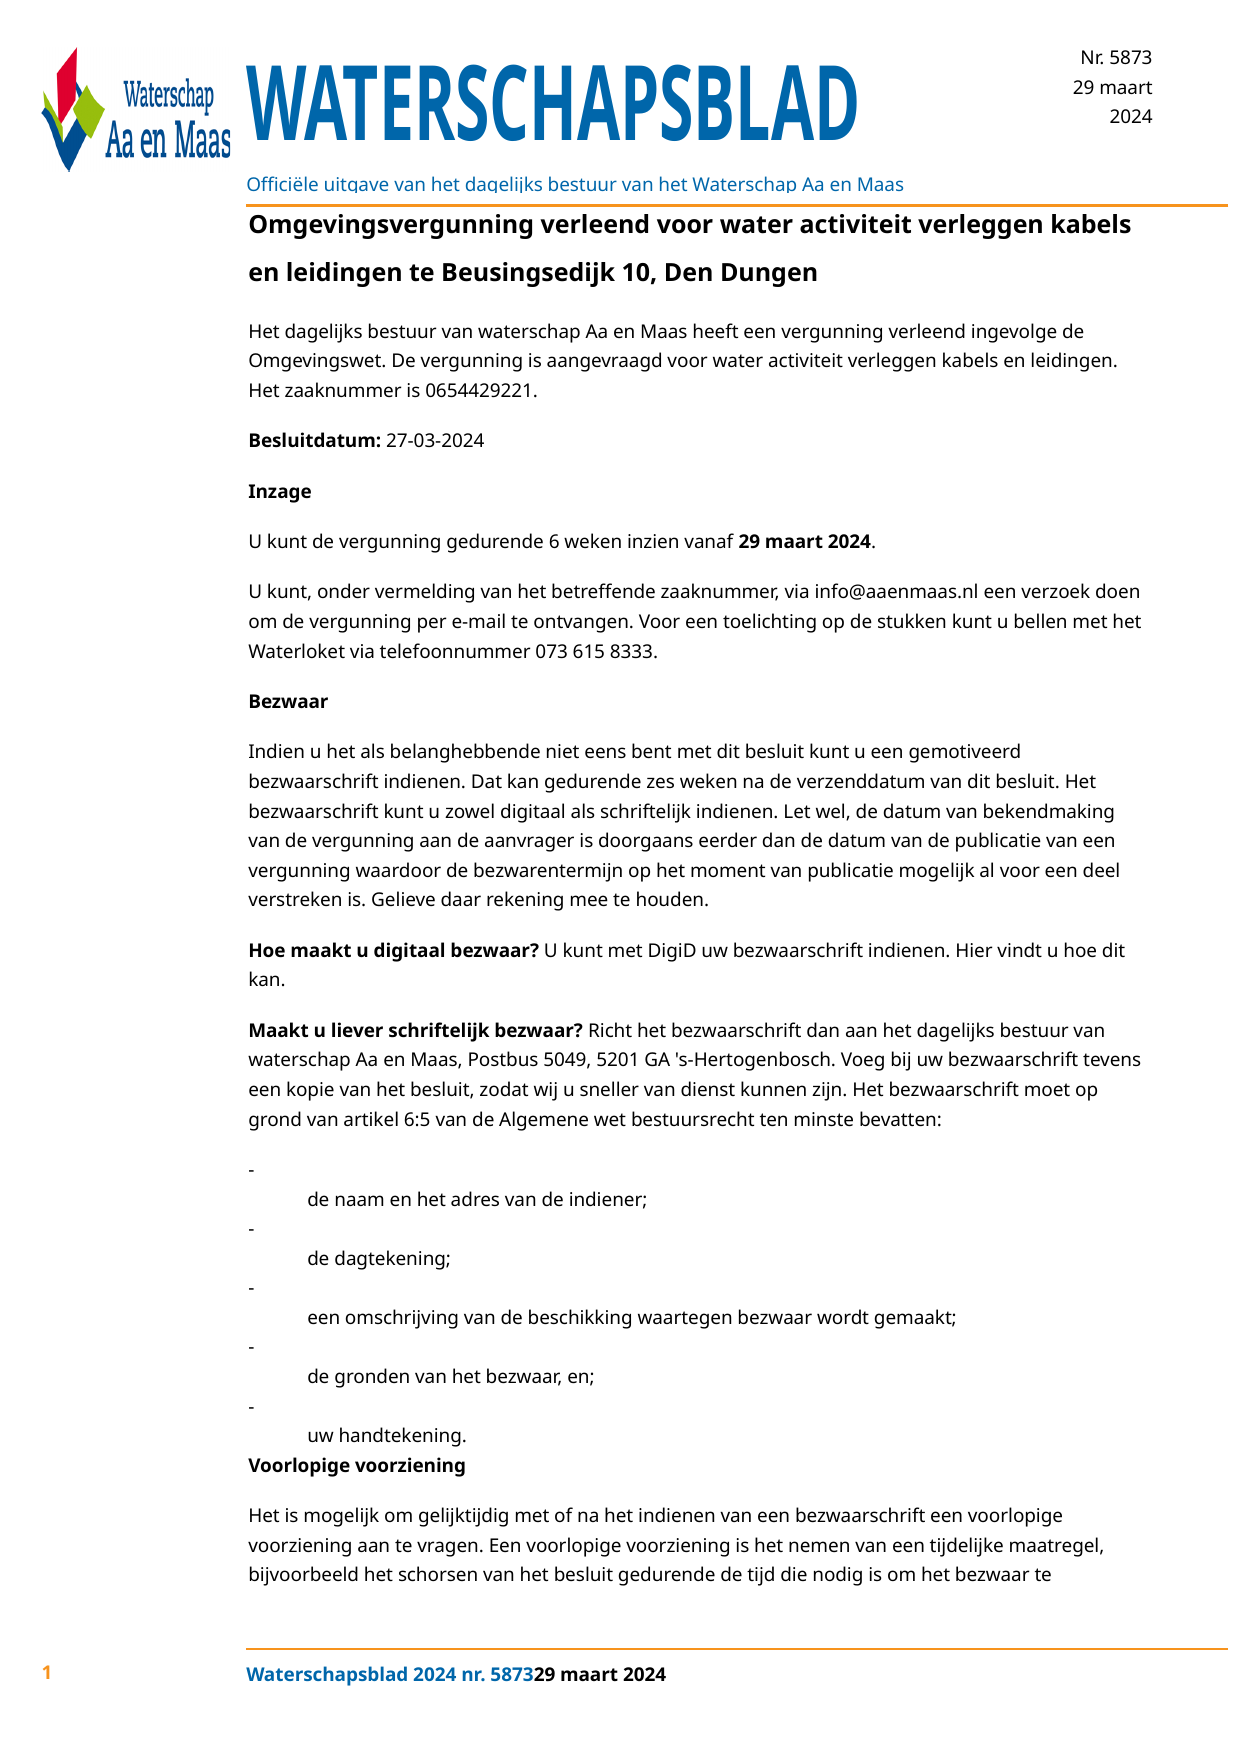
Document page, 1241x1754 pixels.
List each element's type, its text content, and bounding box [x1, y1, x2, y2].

text Hoe maakt u digitaal bezwaar? U kunt met DigiD uw bezwaarschrift indienen. Hier vindt u hoe dit kan. [248, 937, 1152, 992]
text Besluitdatum: 27-03-2024 [248, 427, 1152, 453]
picture [41, 47, 231, 172]
text Het dagelijks bestuur van waterschap Aa en Maas heeft een vergunning verleend ingevolge de Omgevingswet. De vergunning is aangevraagd voor water activiteit verleggen kabels en leidingen. Het zaaknummer is 0654429221. [248, 318, 1152, 403]
text U kunt de vergunning gedurende 6 weken inzien vanaf 29 maart 2024. [248, 528, 1152, 554]
text Omgevingsvergunning verleend voor water activiteit verleggen kabels en leidingen te Beusingsedijk 10, Den Dungen [248, 207, 1152, 288]
list de naam en het adres van de indiener; [248, 1186, 1152, 1212]
text Het is mogelijk om gelijktijdig met of na het indienen van een bezwaarschrift een voorlopige voorziening aan te vragen. Een voorlopige voorziening is het nemen van een tijdelijke maatregel, bijvoorbeeld het schorsen van het besluit gedurende de tijd die nodig is om het bezwaar te [248, 1502, 1152, 1587]
text Maakt u liever schriftelijk bezwaar? Richt het bezwaarschrift dan aan het dagelijks bestuur van waterschap Aa en Maas, Postbus 5049, 5201 GA 's-Hertogenbosch. Voeg bij uw bezwaarschrift tevens een kopie van het besluit, zodat wij u sneller van dienst kunnen zijn. Het bezwaarschrift moet op grond van artikel 6:5 van de Algemene wet bestuursrecht ten minste bevatten: [248, 1017, 1152, 1132]
text Voorlopige voorziening [248, 1452, 1152, 1478]
text Bezwaar [248, 688, 1152, 714]
list de gronden van het bezwaar, en; [248, 1363, 1152, 1389]
list de dagtekening; [248, 1245, 1152, 1271]
list uw handtekening. [248, 1422, 1152, 1448]
list een omschrijving van de beschikking waartegen bezwaar wordt gemaakt; [248, 1304, 1152, 1330]
text U kunt, onder vermelding van het betreffende zaaknummer, via info@aaenmaas.nl een verzoek doen om de vergunning per e-mail te ontvangen. Voor een toelichting op de stukken kunt u bellen met het Waterloket via telefoonnummer 073 615 8333. [248, 579, 1152, 664]
text Indien u het als belanghebbende niet eens bent met dit besluit kunt u een gemotiveerd bezwaarschrift indienen. Dat kan gedurende zes weken na de verzenddatum van dit besluit. Het bezwaarschrift kunt u zowel digitaal als schriftelijk indienen. Let wel, de datum van bekendmaking van de vergunning aan de aanvrager is doorgaans eerder dan de datum van de publicatie van een vergunning waardoor de bezwarentermijn op het moment van publicatie mogelijk al voor een deel verstreken is. Gelieve daar rekening mee te houden. [248, 739, 1152, 912]
text Inzage [248, 478, 1152, 504]
